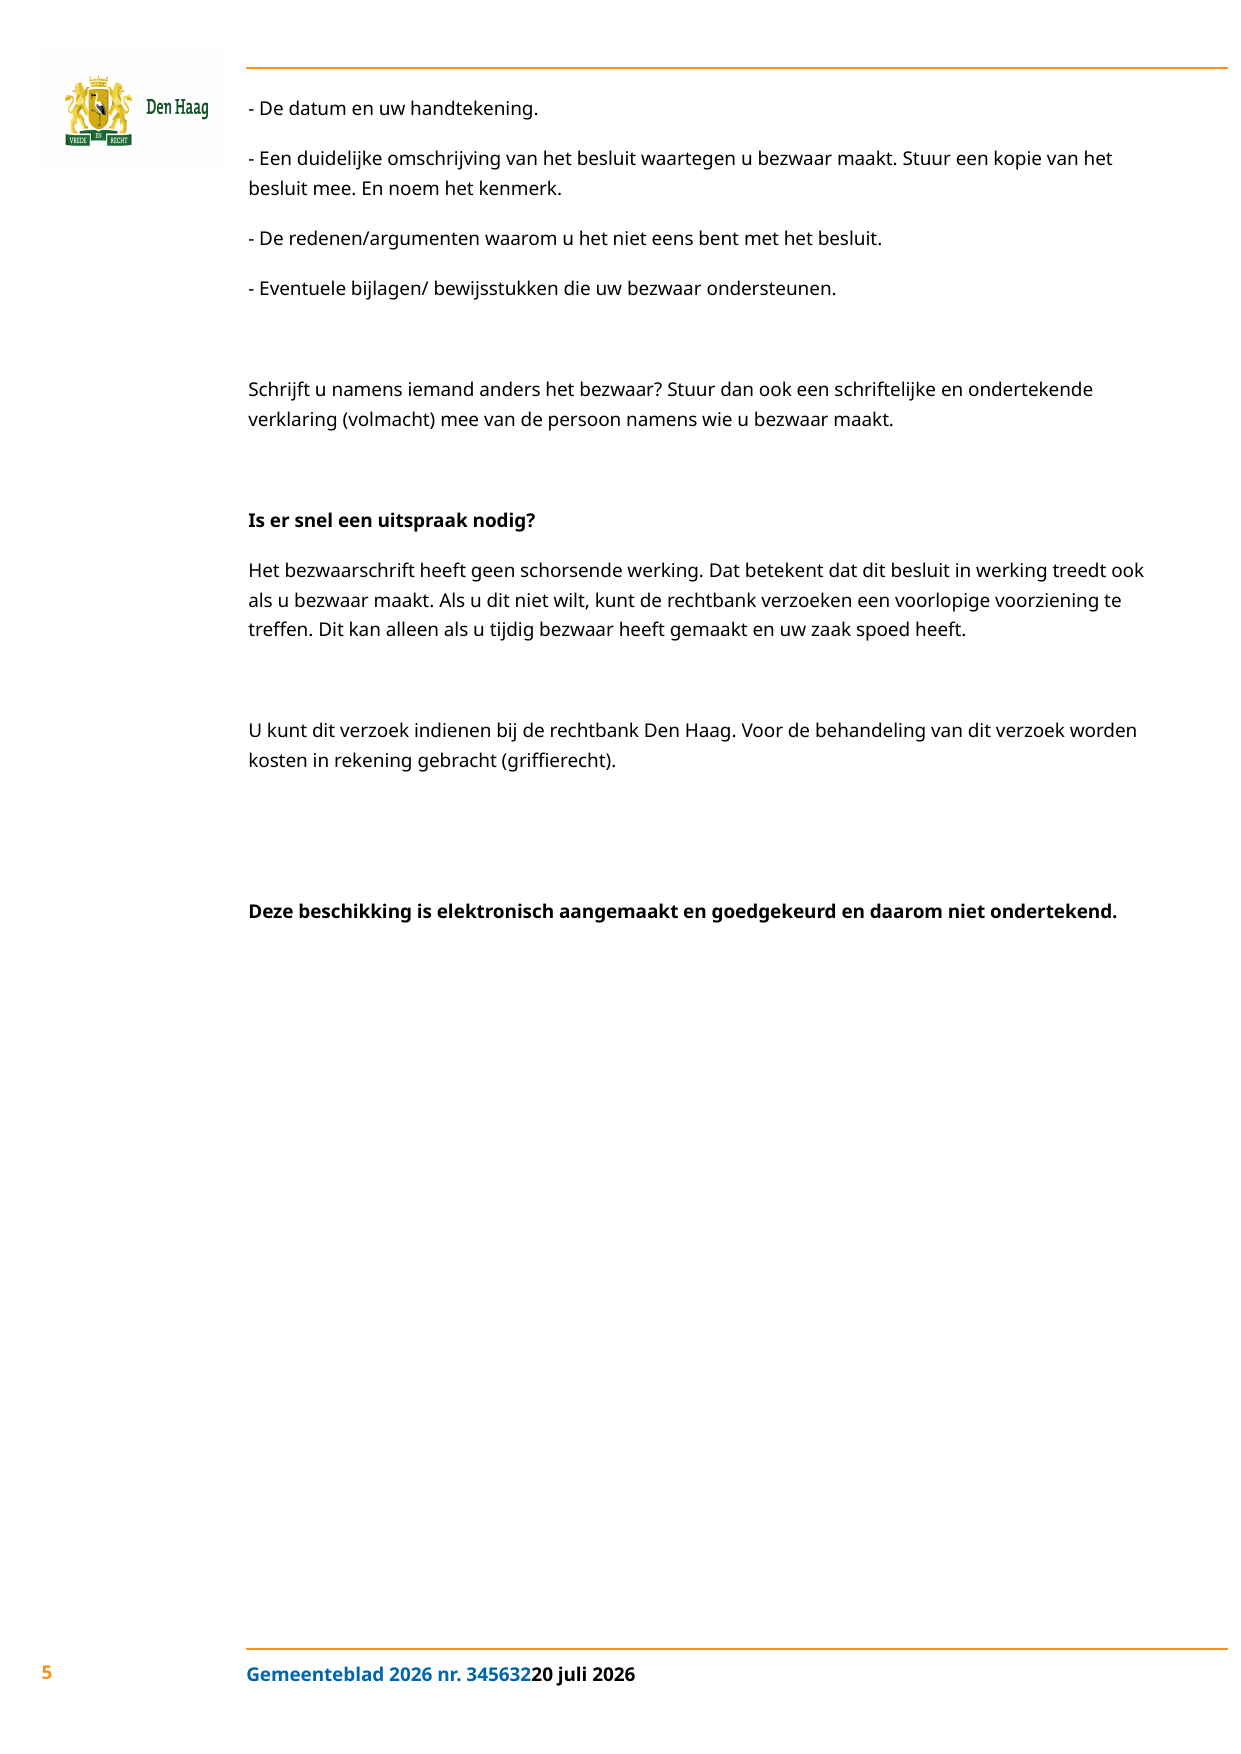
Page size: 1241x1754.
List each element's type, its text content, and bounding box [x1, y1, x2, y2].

text U kunt dit verzoek indienen bij de rechtbank Den Haag. Voor de behandeling van dit verzoek worden kosten in rekening gebracht (griffierecht). [248, 717, 1152, 773]
text - De datum en uw handtekening. [248, 95, 1152, 121]
picture [41, 47, 231, 172]
text Schrijft u namens iemand anders het bezwaar? Stuur dan ook een schriftelijke en ondertekende verklaring (volmacht) mee van de persoon namens wie u bezwaar maakt. [248, 376, 1152, 432]
text Deze beschikking is elektronisch aangemaakt en goedgekeurd en daarom niet ondertekend. [248, 898, 1152, 924]
text - Een duidelijke omschrijving van het besluit waartegen u bezwaar maakt. Stuur een kopie van het besluit mee. En noem het kenmerk. [248, 145, 1152, 201]
text - Eventuele bijlagen/ bewijsstukken die uw bezwaar ondersteunen. [248, 276, 1152, 301]
text Het bezwaarschrift heeft geen schorsende werking. Dat betekent dat dit besluit in werking treedt ook als u bezwaar maakt. Als u dit niet wilt, kunt de rechtbank verzoeken een voorlopige voorziening te treffen. Dit kan alleen als u tijdig bezwaar heeft gemaakt en uw zaak spoed heeft. [248, 557, 1152, 642]
text - De redenen/argumenten waarom u het niet eens bent met het besluit. [248, 225, 1152, 251]
text Is er snel een uitspraak nodig? [248, 507, 1152, 533]
